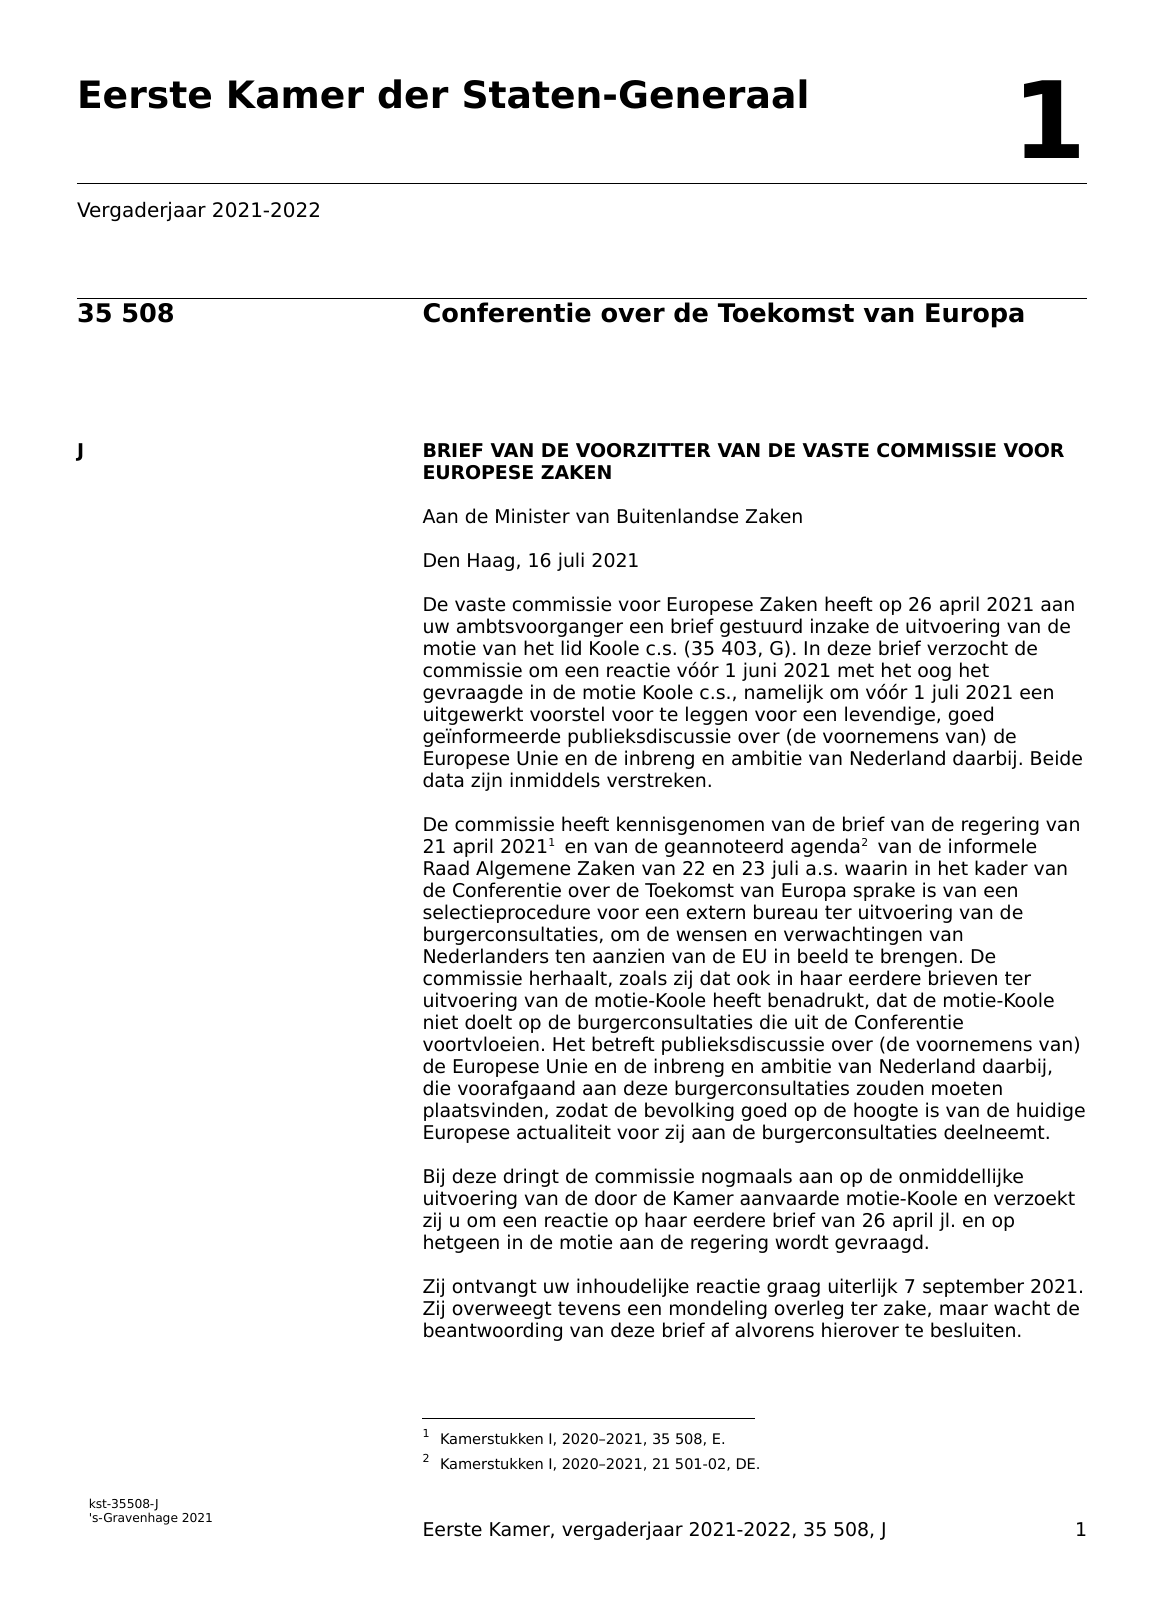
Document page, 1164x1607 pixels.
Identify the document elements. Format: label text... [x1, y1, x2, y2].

text 's-Gravenhage 2021 [88, 1511, 323, 1525]
table_cell Vergaderjaar 2021-2022 [77, 184, 1087, 298]
text Zij ontvangt uw inhoudelijke reactie graag uiterlijk 7 september 2021. Zij overweegt tevens een mondeling overleg ter zake, maar wacht de beantwoording van deze brief af alvorens hierover te besluiten. [422, 1276, 1087, 1342]
table_header Eerste Kamer der Staten-Generaal [77, 59, 886, 183]
text Den Haag, 16 juli 2021 [422, 550, 1087, 572]
table_header 1 [886, 59, 1087, 183]
subtitle 35 508 Conferentie over de Toekomst van Europa [77, 299, 1087, 329]
text Aan de Minister van Buitenlandse Zaken [422, 506, 1087, 528]
text Bij deze dringt de commissie nogmaals aan op de onmiddellijke uitvoering van de door de Kamer aanvaarde motie-Koole en verzoekt zij u om een reactie op haar eerdere brief van 26 april jl. en op hetgeen in de motie aan de regering wordt gevraagd. [422, 1166, 1087, 1254]
text De commissie heeft kennisgenomen van de brief van de regering van 21 april 2021 en van de geannoteerd agenda van de informele Raad Algemene Zaken van 22 en 23 juli a.s. waarin in het kader van de Conferentie over de Toekomst van Europa sprake is van een selectieprocedure voor een extern bureau ter uitvoering van de burgerconsultaties, om de wensen en verwachtingen van Nederlanders ten aanzien van de EU in beeld te brengen. De commissie herhaalt, zoals zij dat ook in haar eerdere brieven ter uitvoering van de motie-Koole heeft benadrukt, dat de motie-Koole niet doelt op de burgerconsultaties die uit de Conferentie voortvloeien. Het betreft publieksdiscussie over (de voornemens van) de Europese Unie en de inbreng en ambitie van Nederland daarbij, die voorafgaand aan deze burgerconsultaties zouden moeten plaatsvinden, zodat de bevolking goed op de hoogte is van de huidige Europese actualiteit voor zij aan de burgerconsultaties deelneemt. [422, 814, 1087, 1144]
text Kamerstukken I, 2020–2021, 35 508, E. [422, 1427, 1087, 1449]
text kst-35508-J [88, 1497, 323, 1511]
subtitle J BRIEF VAN DE VOORZITTER VAN DE VASTE COMMISSIE VOOR EUROPESE ZAKEN [77, 440, 1087, 484]
text De vaste commissie voor Europese Zaken heeft op 26 april 2021 aan uw ambtsvoorganger een brief gestuurd inzake de uitvoering van de motie van het lid Koole c.s. (35 403, G). In deze brief verzocht de commissie om een reactie vóór 1 juni 2021 met het oog het gevraagde in de motie Koole c.s., namelijk om vóór 1 juli 2021 een uitgewerkt voorstel voor te leggen voor een levendige, goed geïnformeerde publieksdiscussie over (de voornemens van) de Europese Unie en de inbreng en ambitie van Nederland daarbij. Beide data zijn inmiddels verstreken. [422, 594, 1087, 792]
text Kamerstukken I, 2020–2021, 21 501-02, DE. [422, 1452, 1087, 1474]
